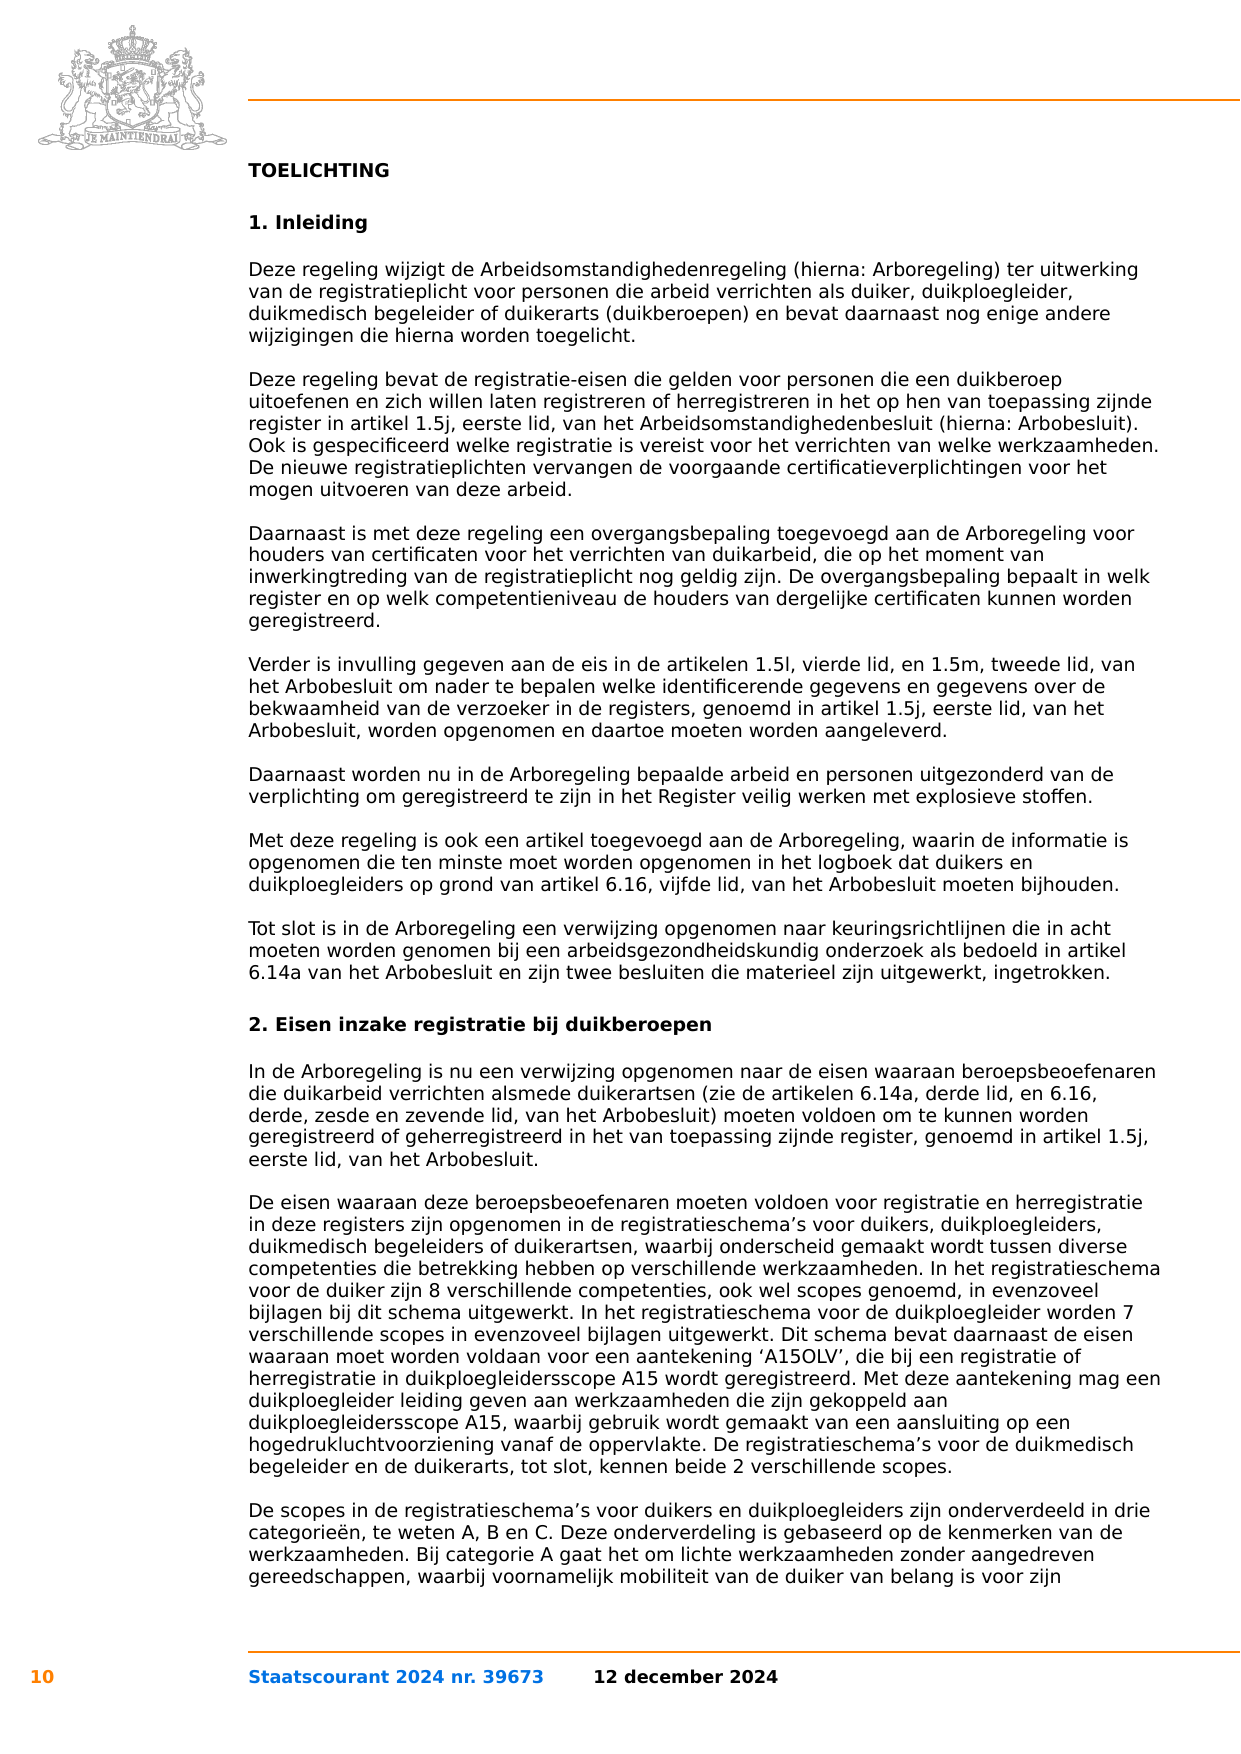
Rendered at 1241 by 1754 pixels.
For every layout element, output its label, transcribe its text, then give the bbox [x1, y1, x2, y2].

subtitle 2. Eisen inzake registratie bij duikberoepen [248, 1013, 1163, 1036]
subtitle 1. Inleiding [248, 212, 1163, 234]
text Met deze regeling is ook een artikel toegevoegd aan de Arboregeling, waarin de informatie is opgenomen die ten minste moet worden opgenomen in het logboek dat duikers en duikploegleiders op grond van artikel 6.16, vijfde lid, van het Arbobesluit moeten bijhouden. [248, 830, 1163, 896]
text Tot slot is in de Arboregeling een verwijzing opgenomen naar keuringsrichtlijnen die in acht moeten worden genomen bij een arbeidsgezondheidskundig onderzoek als bedoeld in artikel 6.14a van het Arbobesluit en zijn twee besluiten die materieel zijn uitgewerkt, ingetrokken. [248, 918, 1163, 983]
text Daarnaast is met deze regeling een overgangsbepaling toegevoegd aan de Arboregeling voor houders van certificaten voor het verrichten van duikarbeid, die op het moment van inwerkingtreding van de registratieplicht nog geldig zijn. De overgangsbepaling bepaalt in welk register en op welk competentieniveau de houders van dergelijke certificaten kunnen worden geregistreerd. [248, 522, 1163, 632]
text Deze regeling wijzigt de Arbeidsomstandighedenregeling (hierna: Arboregeling) ter uitwerking van de registratieplicht voor personen die arbeid verrichten als duiker, duikploegleider, duikmedisch begeleider of duikerarts (duikberoepen) en bevat daarnaast nog enige andere wijzigingen die hierna worden toegelicht. [248, 259, 1163, 347]
text Verder is invulling gegeven aan de eis in de artikelen 1.5l, vierde lid, en 1.5m, tweede lid, van het Arbobesluit om nader te bepalen welke identificerende gegevens en gegevens over de bekwaamheid van de verzoeker in de registers, genoemd in artikel 1.5j, eerste lid, van het Arbobesluit, worden opgenomen en daartoe moeten worden aangeleverd. [248, 654, 1163, 742]
text Deze regeling bevat de registratie-eisen die gelden voor personen die een duikberoep uitoefenen en zich willen laten registreren of herregistreren in het op hen van toepassing zijnde register in artikel 1.5j, eerste lid, van het Arbeidsomstandighedenbesluit (hierna: Arbobesluit). Ook is gespecificeerd welke registratie is vereist voor het verrichten van welke werkzaamheden. De nieuwe registratieplichten vervangen de voorgaande certificatieverplichtingen voor het mogen uitvoeren van deze arbeid. [248, 369, 1163, 501]
text De scopes in de registratieschema’s voor duikers en duikploegleiders zijn onderverdeeld in drie categorieën, te weten A, B en C. Deze onderverdeling is gebaseerd op de kenmerken van de werkzaamheden. Bij categorie A gaat het om lichte werkzaamheden zonder aangedreven gereedschappen, waarbij voornamelijk mobiliteit van de duiker van belang is voor zijn [248, 1500, 1163, 1588]
picture [38, 25, 227, 150]
text Daarnaast worden nu in de Arboregeling bepaalde arbeid en personen uitgezonderd van de verplichting om geregistreerd te zijn in het Register veilig werken met explosieve stoffen. [248, 764, 1163, 808]
subtitle TOELICHTING [248, 160, 1163, 182]
text In de Arboregeling is nu een verwijzing opgenomen naar de eisen waaraan beroepsbeoefenaren die duikarbeid verrichten alsmede duikerartsen (zie de artikelen 6.14a, derde lid, en 6.16, derde, zesde en zevende lid, van het Arbobesluit) moeten voldoen om te kunnen worden geregistreerd of geherregistreerd in het van toepassing zijnde register, genoemd in artikel 1.5j, eerste lid, van het Arbobesluit. [248, 1061, 1163, 1170]
text De eisen waaraan deze beroepsbeoefenaren moeten voldoen voor registratie en herregistratie in deze registers zijn opgenomen in de registratieschema’s voor duikers, duikploegleiders, duikmedisch begeleiders of duikerartsen, waarbij onderscheid gemaakt wordt tussen diverse competenties die betrekking hebben op verschillende werkzaamheden. In het registratieschema voor de duiker zijn 8 verschillende competenties, ook wel scopes genoemd, in evenzoveel bijlagen bij dit schema uitgewerkt. In het registratieschema voor de duikploegleider worden 7 verschillende scopes in evenzoveel bijlagen uitgewerkt. Dit schema bevat daarnaast de eisen waaraan moet worden voldaan voor een aantekening ‘A15OLV’, die bij een registratie of herregistratie in duikploegleidersscope A15 wordt geregistreerd. Met deze aantekening mag een duikploegleider leiding geven aan werkzaamheden die zijn gekoppeld aan duikploegleidersscope A15, waarbij gebruik wordt gemaakt van een aansluiting op een hogedrukluchtvoorziening vanaf de oppervlakte. De registratieschema’s voor de duikmedisch begeleider en de duikerarts, tot slot, kennen beide 2 verschillende scopes. [248, 1192, 1163, 1478]
